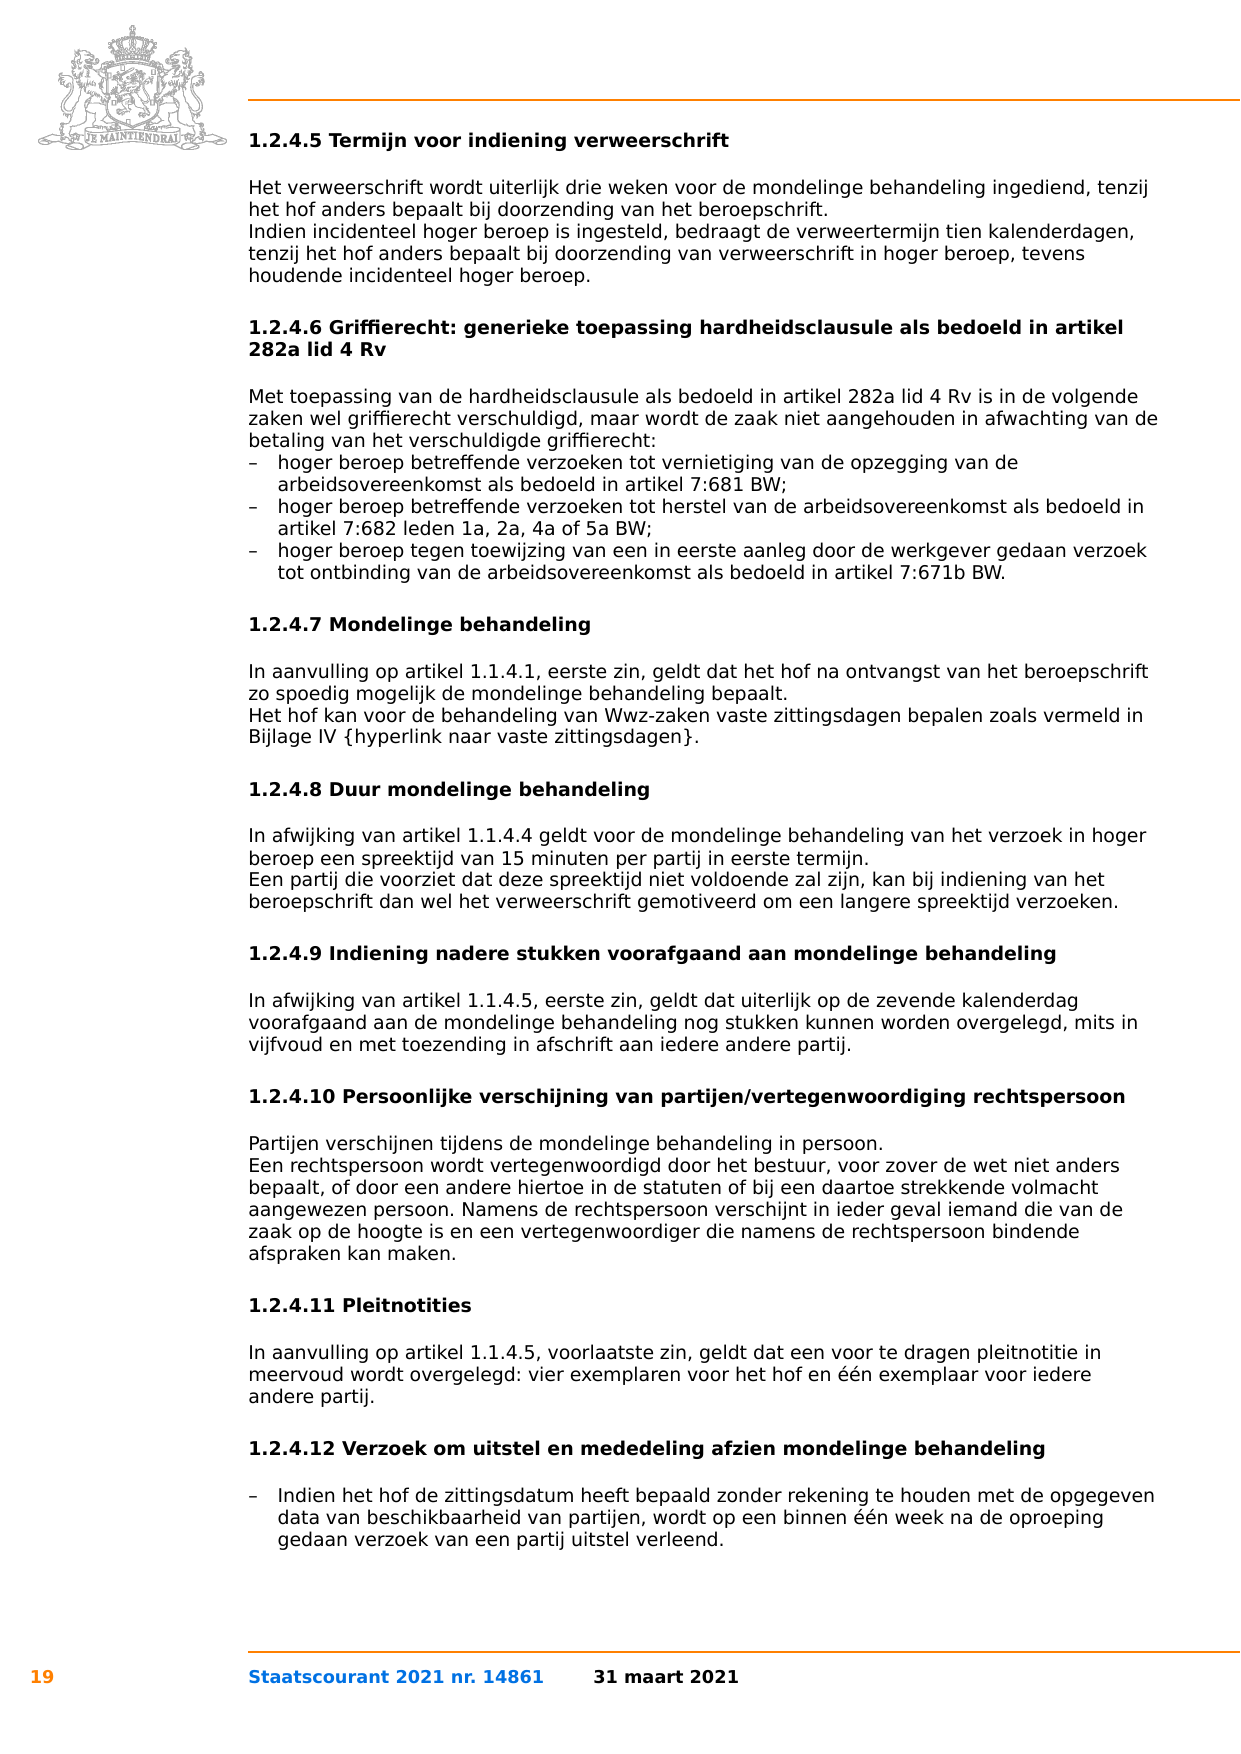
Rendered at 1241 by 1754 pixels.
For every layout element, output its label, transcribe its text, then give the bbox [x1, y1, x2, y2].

subtitle 1.2.4.9 Indiening nadere stukken voorafgaand aan mondelinge behandeling [248, 943, 1163, 965]
text Een rechtspersoon wordt vertegenwoordigd door het bestuur, voor zover de wet niet anders bepaalt, of door een andere hiertoe in de statuten of bij een daartoe strekkende volmacht aangewezen persoon. Namens de rechtspersoon verschijnt in ieder geval iemand die van de zaak op de hoogte is en een vertegenwoordiger die namens de rechtspersoon bindende afspraken kan maken. [248, 1155, 1163, 1265]
text In aanvulling op artikel 1.1.4.5, voorlaatste zin, geldt dat een voor te dragen pleitnotitie in meervoud wordt overgelegd: vier exemplaren voor het hof en één exemplaar voor iedere andere partij. [248, 1342, 1163, 1408]
text – Indien het hof de zittingsdatum heeft bepaald zonder rekening te houden met de opgegeven data van beschikbaarheid van partijen, wordt op een binnen één week na de oproeping gedaan verzoek van een partij uitstel verleend. [248, 1485, 1163, 1551]
subtitle 1.2.4.7 Mondelinge behandeling [248, 613, 1163, 636]
subtitle 1.2.4.5 Termijn voor indiening verweerschrift [248, 130, 1163, 152]
text Een partij die voorziet dat deze spreektijd niet voldoende zal zijn, kan bij indiening van het beroepschrift dan wel het verweerschrift gemotiveerd om een langere spreektijd verzoeken. [248, 869, 1163, 913]
subtitle 1.2.4.12 Verzoek om uitstel en mededeling afzien mondelinge behandeling [248, 1438, 1163, 1460]
picture [38, 25, 227, 150]
subtitle 1.2.4.6 Griffierecht: generieke toepassing hardheidsclausule als bedoeld in artikel 282a lid 4 Rv [248, 317, 1163, 361]
subtitle 1.2.4.10 Persoonlijke verschijning van partijen/vertegenwoordiging rechtspersoon [248, 1086, 1163, 1108]
text – hoger beroep tegen toewijzing van een in eerste aanleg door de werkgever gedaan verzoek tot ontbinding van de arbeidsovereenkomst als bedoeld in artikel 7:671b BW. [248, 539, 1163, 583]
subtitle 1.2.4.11 Pleitnotities [248, 1295, 1163, 1317]
text Met toepassing van de hardheidsclausule als bedoeld in artikel 282a lid 4 Rv is in de volgende zaken wel griffierecht verschuldigd, maar wordt de zaak niet aangehouden in afwachting van de betaling van het verschuldigde griffierecht: [248, 386, 1163, 452]
text Indien incidenteel hoger beroep is ingesteld, bedraagt de verweertermijn tien kalenderdagen, tenzij het hof anders bepaalt bij doorzending van verweerschrift in hoger beroep, tevens houdende incidenteel hoger beroep. [248, 221, 1163, 287]
subtitle 1.2.4.8 Duur mondelinge behandeling [248, 778, 1163, 800]
text – hoger beroep betreffende verzoeken tot herstel van de arbeidsovereenkomst als bedoeld in artikel 7:682 leden 1a, 2a, 4a of 5a BW; [248, 496, 1163, 539]
text Partijen verschijnen tijdens de mondelinge behandeling in persoon. [248, 1133, 1163, 1155]
text In aanvulling op artikel 1.1.4.1, eerste zin, geldt dat het hof na ontvangst van het beroepschrift zo spoedig mogelijk de mondelinge behandeling bepaalt. [248, 661, 1163, 704]
text Het verweerschrift wordt uiterlijk drie weken voor de mondelinge behandeling ingediend, tenzij het hof anders bepaalt bij doorzending van het beroepschrift. [248, 177, 1163, 221]
text Het hof kan voor de behandeling van Wwz-zaken vaste zittingsdagen bepalen zoals vermeld in Bijlage IV {hyperlink naar vaste zittingsdagen}. [248, 704, 1163, 748]
text – hoger beroep betreffende verzoeken tot vernietiging van de opzegging van de arbeidsovereenkomst als bedoeld in artikel 7:681 BW; [248, 452, 1163, 496]
text In afwijking van artikel 1.1.4.4 geldt voor de mondelinge behandeling van het verzoek in hoger beroep een spreektijd van 15 minuten per partij in eerste termijn. [248, 825, 1163, 869]
text In afwijking van artikel 1.1.4.5, eerste zin, geldt dat uiterlijk op de zevende kalenderdag voorafgaand aan de mondelinge behandeling nog stukken kunnen worden overgelegd, mits in vijfvoud en met toezending in afschrift aan iedere andere partij. [248, 990, 1163, 1056]
